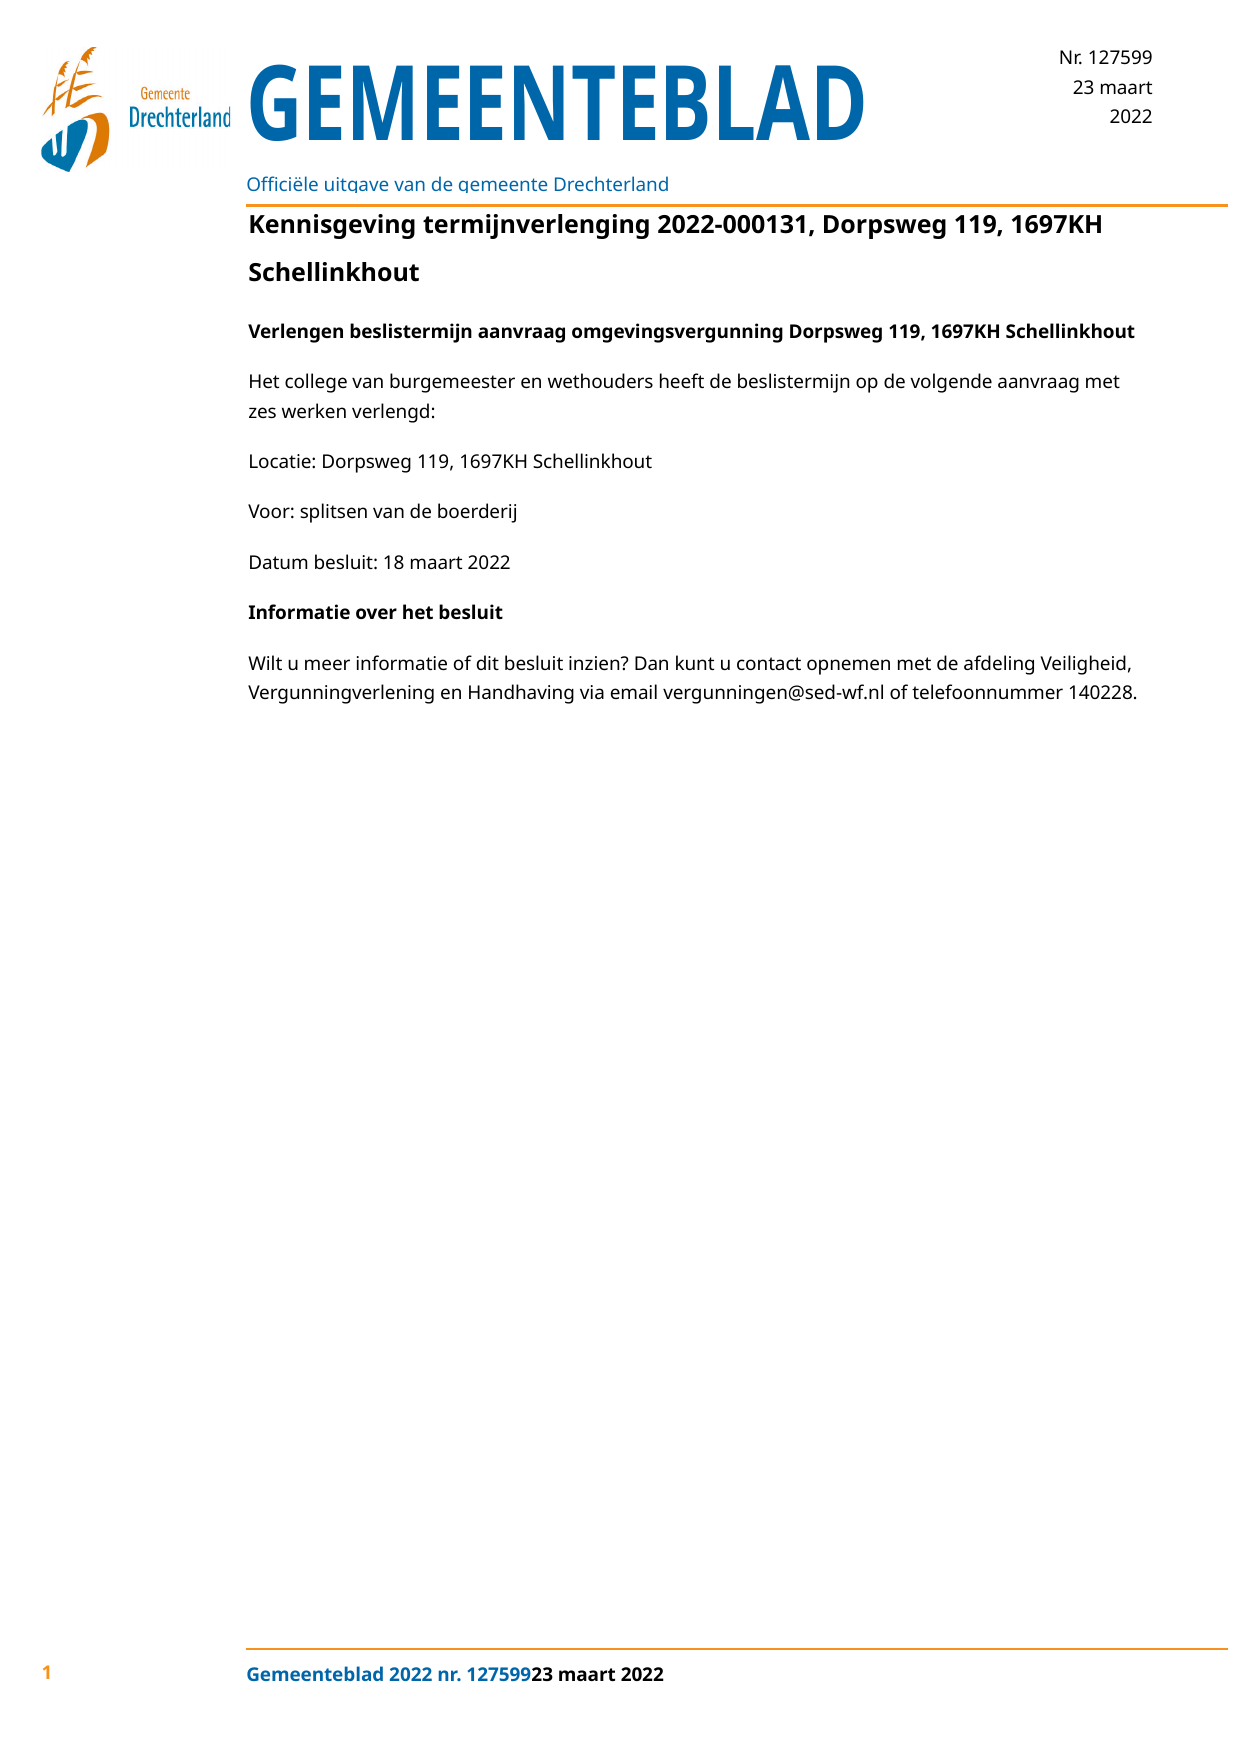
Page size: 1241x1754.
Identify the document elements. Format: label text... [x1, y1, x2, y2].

text Datum besluit: 18 maart 2022 [248, 549, 1152, 575]
text Informatie over het besluit [248, 599, 1152, 625]
text Verlengen beslistermijn aanvraag omgevingsvergunning Dorpsweg 119, 1697KH Schellinkhout [248, 318, 1152, 344]
text Het college van burgemeester en wethouders heeft de beslistermijn op de volgende aanvraag met zes werken verlengd: [248, 368, 1152, 424]
text Voor: splitsen van de boerderij [248, 499, 1152, 524]
text Locatie: Dorpsweg 119, 1697KH Schellinkhout [248, 448, 1152, 474]
text Kennisgeving termijnverlenging 2022-000131, Dorpsweg 119, 1697KH Schellinkhout [248, 207, 1152, 288]
picture [41, 158, 64, 172]
text Wilt u meer informatie of dit besluit inzien? Dan kunt u contact opnemen met de afdeling Veiligheid, Vergunningverlening en Handhaving via email vergunningen@sed-wf.nl of telefoonnummer 140228. [248, 650, 1152, 705]
picture [226, 115, 231, 124]
picture [41, 47, 231, 172]
